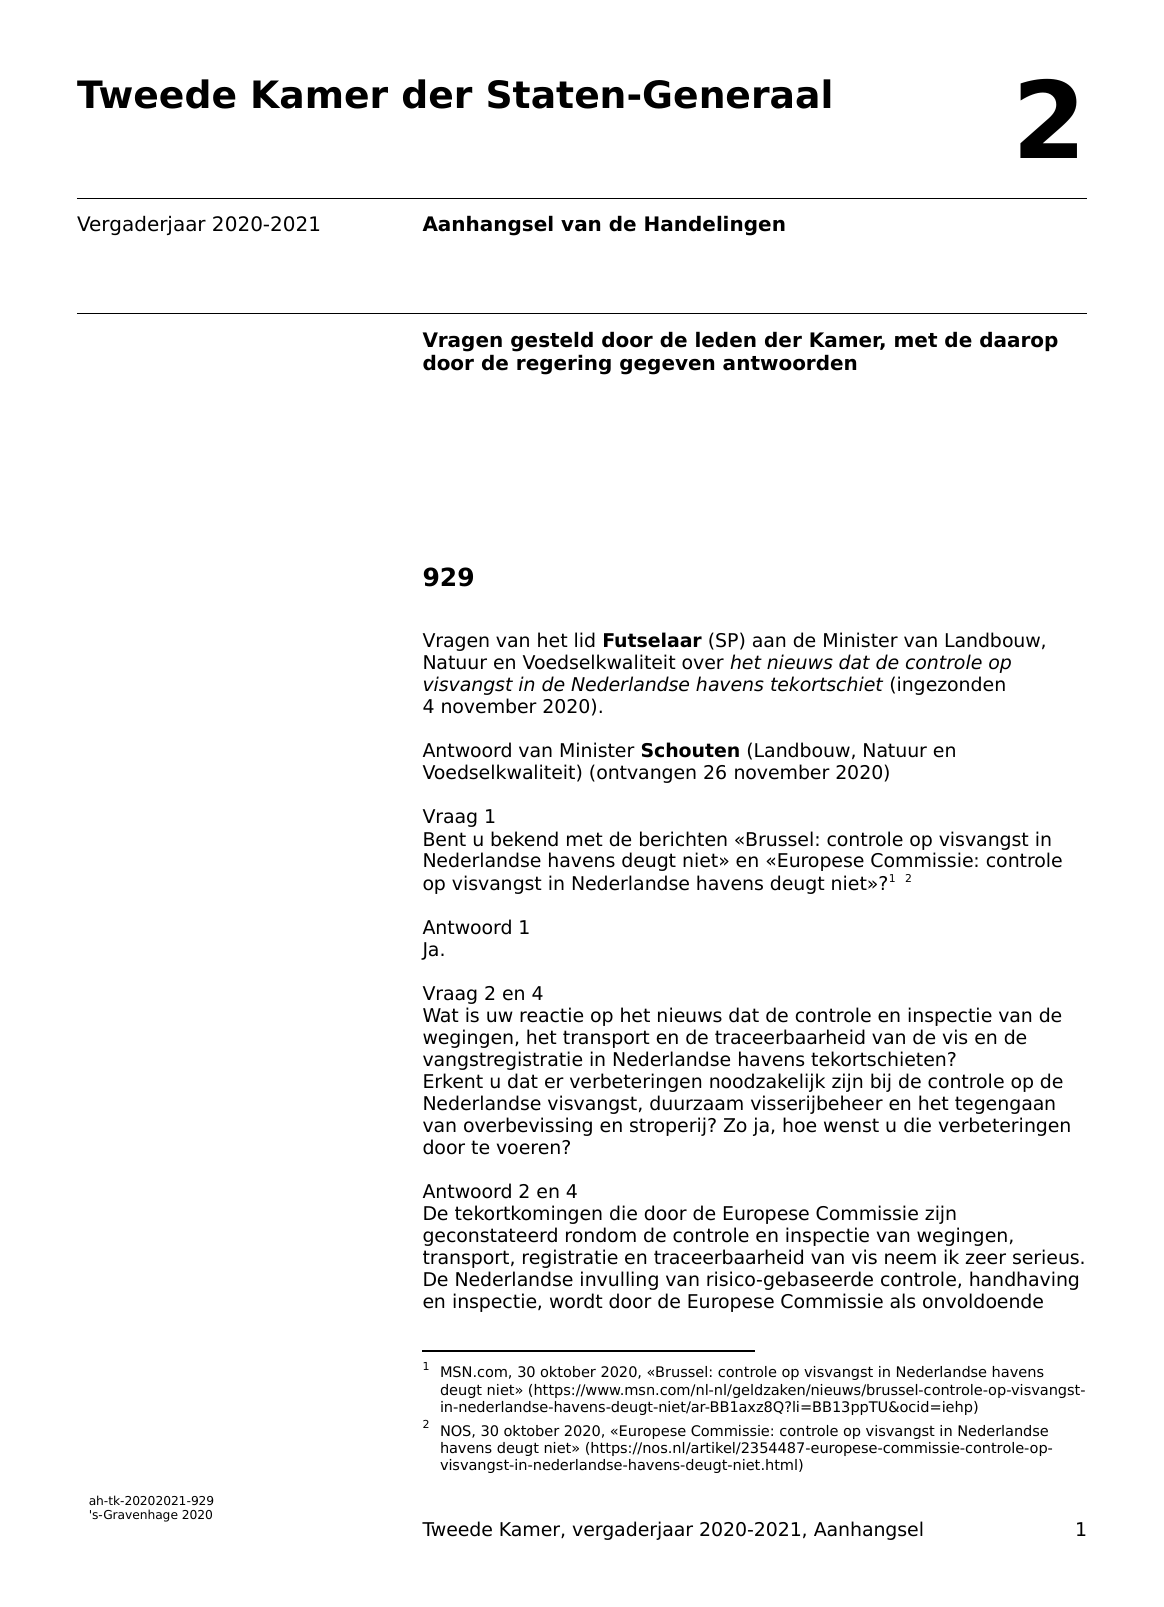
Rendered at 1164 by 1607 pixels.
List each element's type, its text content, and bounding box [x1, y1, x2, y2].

text Erkent u dat er verbeteringen noodzakelijk zijn bij de controle op de Nederlandse visvangst, duurzaam visserijbeheer en het tegengaan van overbevissing en stroperij? Zo ja, hoe wenst u die verbeteringen door te voeren? [422, 1071, 1087, 1158]
text Vragen van het lid Futselaar (SP) aan de Minister van Landbouw, Natuur en Voedselkwaliteit over het nieuws dat de controle op visvangst in de Nederlandse havens tekortschiet (ingezonden 4 november 2020). [422, 630, 1087, 718]
text 929 [422, 563, 1087, 592]
table_cell [77, 314, 422, 375]
text Wat is uw reactie op het nieuws dat de controle en inspectie van de wegingen, het transport en de traceerbaarheid van de vis en de vangstregistratie in Nederlandse havens tekortschieten? [422, 1005, 1087, 1071]
text Bent u bekend met de berichten «Brussel: controle op visvangst in Nederlandse havens deugt niet» en «Europese Commissie: controle op visvangst in Nederlandse havens deugt niet»? [422, 828, 1087, 894]
table_cell Vergaderjaar 2020-2021 [77, 199, 422, 313]
table_cell Vragen gesteld door de leden der Kamer, met de daarop door de regering gegeven antwoorden [422, 314, 1087, 375]
text Antwoord 2 en 4 [422, 1181, 1087, 1203]
table_header Tweede Kamer der Staten-Generaal [77, 59, 886, 198]
text Vraag 1 [422, 806, 1087, 828]
text NOS, 30 oktober 2020, «Europese Commissie: controle op visvangst in Nederlandse havens deugt niet» (https://nos.nl/artikel/2354487-europese-commissie-controle-op-visvangst-in-nederlandse-havens-deugt-niet.html) [422, 1418, 1087, 1474]
text Ja. [422, 938, 1087, 961]
text Antwoord van Minister Schouten (Landbouw, Natuur en Voedselkwaliteit) (ontvangen 26 november 2020) [422, 740, 1087, 784]
text Antwoord 1 [422, 917, 1087, 938]
text De tekortkomingen die door de Europese Commissie zijn geconstateerd rondom de controle en inspectie van wegingen, transport, registratie en traceerbaarheid van vis neem ik zeer serieus. De Nederlandse invulling van risico-gebaseerde controle, handhaving en inspectie, wordt door de Europese Commissie als onvoldoende [422, 1203, 1087, 1313]
table_cell Aanhangsel van de Handelingen [422, 199, 1087, 313]
text MSN.com, 30 oktober 2020, «Brussel: controle op visvangst in Nederlandse havens deugt niet» (https://www.msn.com/nl-nl/geldzaken/nieuws/brussel-controle-op-visvangst-in-nederlandse-havens-deugt-niet/ar-BB1axz8Q?li=BB13ppTU&ocid=iehp) [422, 1360, 1087, 1416]
table_header 2 [886, 59, 1087, 198]
text 's-Gravenhage 2020 [88, 1508, 323, 1522]
text Vraag 2 en 4 [422, 983, 1087, 1005]
text ah-tk-20202021-929 [88, 1494, 323, 1508]
